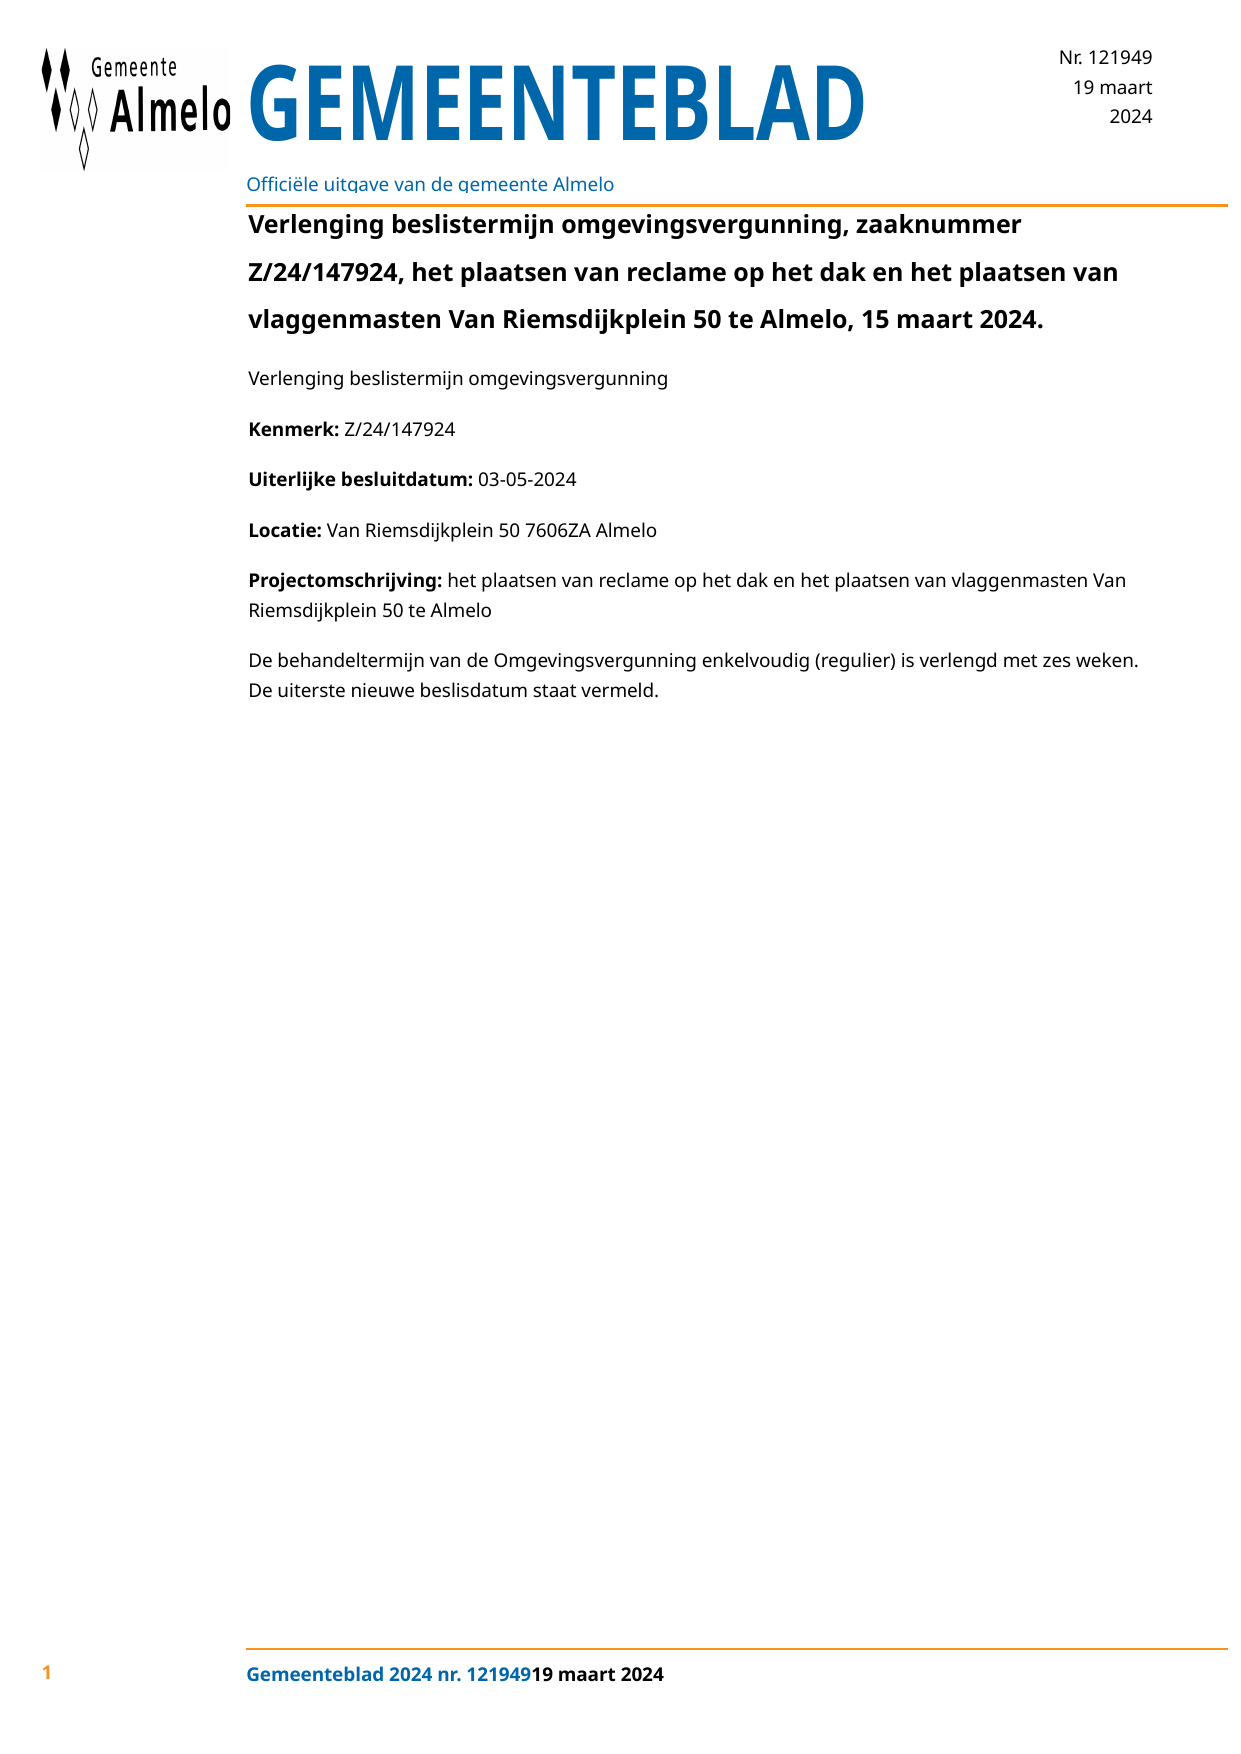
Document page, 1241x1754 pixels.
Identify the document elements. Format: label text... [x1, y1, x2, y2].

text Projectomschrijving: het plaatsen van reclame op het dak en het plaatsen van vlaggenmasten Van Riemsdijkplein 50 te Almelo [248, 567, 1152, 622]
text Locatie: Van Riemsdijkplein 50 7606ZA Almelo [248, 517, 1152, 542]
picture [41, 47, 231, 172]
text De behandeltermijn van de Omgevingsvergunning enkelvoudig (regulier) is verlengd met zes weken. De uiterste nieuwe beslisdatum staat vermeld. [248, 647, 1152, 702]
text Verlenging beslistermijn omgevingsvergunning [248, 366, 1152, 391]
text Verlenging beslistermijn omgevingsvergunning, zaaknummer Z/24/147924, het plaatsen van reclame op het dak en het plaatsen van vlaggenmasten Van Riemsdijkplein 50 te Almelo, 15 maart 2024. [248, 207, 1152, 336]
text Kenmerk: Z/24/147924 [248, 416, 1152, 442]
text Uiterlijke besluitdatum: 03-05-2024 [248, 466, 1152, 492]
